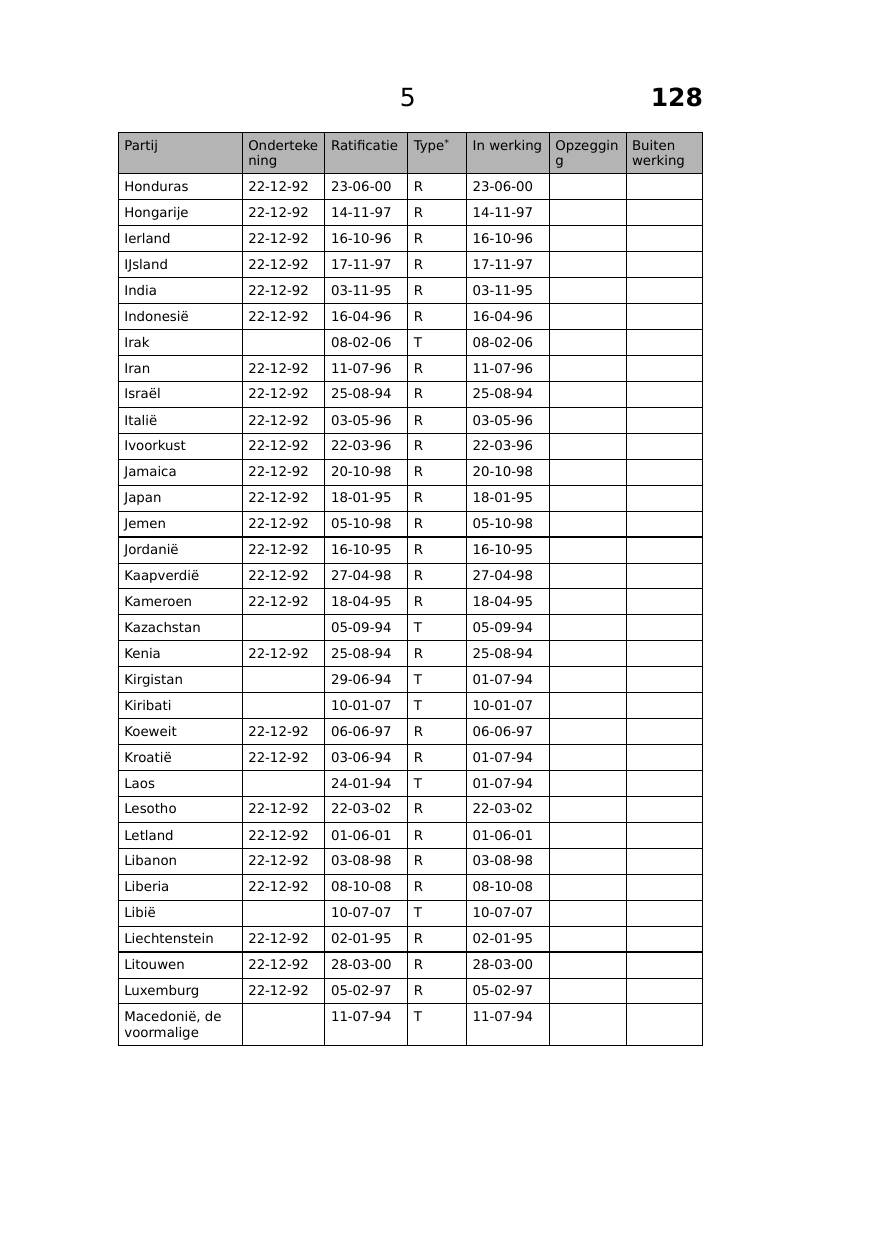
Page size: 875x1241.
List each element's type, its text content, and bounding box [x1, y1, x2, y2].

table_cell 20-10-98 [325, 460, 407, 484]
table_cell Kroatië [119, 745, 242, 770]
table_cell India [119, 278, 242, 303]
table_cell 01-06-01 [325, 823, 407, 848]
table_cell [627, 979, 702, 1003]
table_cell [550, 174, 626, 199]
table_cell 22-03-02 [467, 797, 549, 822]
table_cell 10-01-07 [325, 693, 407, 718]
table_cell [627, 1004, 702, 1045]
table_cell 16-04-96 [467, 304, 549, 329]
table_cell [627, 304, 702, 329]
table_cell 05-09-94 [467, 615, 549, 640]
table_cell 22-12-92 [243, 641, 324, 666]
table_cell 11-07-96 [467, 356, 549, 381]
table_cell 16-10-96 [325, 226, 407, 251]
table_cell Indonesië [119, 304, 242, 329]
table_cell 22-12-92 [243, 174, 324, 199]
table_cell 03-11-95 [325, 278, 407, 303]
table_cell 17-11-97 [467, 252, 549, 277]
table_cell R [408, 252, 466, 277]
table_cell [243, 330, 324, 355]
table_cell R [408, 408, 466, 433]
table_cell [627, 693, 702, 718]
table_cell R [408, 719, 466, 744]
table_cell 22-12-92 [243, 979, 324, 1003]
table_cell 10-01-07 [467, 693, 549, 718]
table_cell [550, 875, 626, 899]
table_cell 20-10-98 [467, 460, 549, 484]
table_cell [550, 226, 626, 251]
table_cell Liechtenstein [119, 927, 242, 951]
table_cell 08-02-06 [467, 330, 549, 355]
table_cell [627, 849, 702, 874]
table_cell [627, 252, 702, 277]
table_header Ratificatie [325, 133, 407, 173]
table_cell Kiribati [119, 693, 242, 718]
table_cell Honduras [119, 174, 242, 199]
table_cell 28-03-00 [325, 953, 407, 977]
table_cell 22-12-92 [243, 408, 324, 433]
table_cell 01-06-01 [467, 823, 549, 848]
table_cell 08-10-08 [325, 875, 407, 899]
table_cell [627, 200, 702, 225]
table_cell 11-07-94 [467, 1004, 549, 1045]
table_cell R [408, 460, 466, 484]
table_cell 18-01-95 [467, 486, 549, 511]
table_cell R [408, 486, 466, 511]
table_cell [550, 538, 626, 562]
table_cell 03-06-94 [325, 745, 407, 770]
table_cell 02-01-95 [467, 927, 549, 951]
table_cell R [408, 589, 466, 614]
table_cell [627, 356, 702, 381]
table_cell [243, 615, 324, 640]
table_cell 22-12-92 [243, 226, 324, 251]
table_cell 22-12-92 [243, 252, 324, 277]
table_cell [550, 901, 626, 926]
table_cell R [408, 174, 466, 199]
table_cell R [408, 641, 466, 666]
table_cell 22-03-96 [467, 434, 549, 459]
table_cell Israël [119, 382, 242, 407]
table_cell [243, 1004, 324, 1045]
table_cell Koeweit [119, 719, 242, 744]
table_cell [550, 460, 626, 484]
table_cell Kirgistan [119, 667, 242, 692]
table_cell R [408, 538, 466, 562]
table_cell [550, 667, 626, 692]
table_cell T [408, 615, 466, 640]
table_cell [550, 200, 626, 225]
table_cell [243, 667, 324, 692]
table_cell [550, 330, 626, 355]
table_cell [627, 797, 702, 822]
table_cell [550, 1004, 626, 1045]
table_cell [627, 538, 702, 562]
table_cell 22-12-92 [243, 849, 324, 874]
table_cell 22-12-92 [243, 797, 324, 822]
table_cell R [408, 745, 466, 770]
table_cell Letland [119, 823, 242, 848]
table_header Partij [119, 133, 242, 173]
table_cell R [408, 953, 466, 977]
table_cell Kaapverdië [119, 564, 242, 588]
table_cell [243, 693, 324, 718]
table_cell Laos [119, 771, 242, 796]
table_cell Kazachstan [119, 615, 242, 640]
table_cell 22-12-92 [243, 278, 324, 303]
table_cell Litouwen [119, 953, 242, 977]
table_cell [550, 564, 626, 588]
table_cell Kenia [119, 641, 242, 666]
table_cell 03-08-98 [325, 849, 407, 874]
table_cell [243, 771, 324, 796]
table_cell 22-12-92 [243, 460, 324, 484]
table_cell Japan [119, 486, 242, 511]
table_cell 27-04-98 [467, 564, 549, 588]
table_cell 22-12-92 [243, 304, 324, 329]
table_cell 27-04-98 [325, 564, 407, 588]
table_cell 01-07-94 [467, 745, 549, 770]
table_cell 22-03-96 [325, 434, 407, 459]
table_cell [627, 226, 702, 251]
table_cell 25-08-94 [467, 382, 549, 407]
table_cell R [408, 356, 466, 381]
table_cell [550, 278, 626, 303]
table_cell [627, 408, 702, 433]
table_cell Jamaica [119, 460, 242, 484]
table_cell 25-08-94 [325, 382, 407, 407]
table_cell Iran [119, 356, 242, 381]
table_cell R [408, 875, 466, 899]
table_cell T [408, 1004, 466, 1045]
table_cell 02-01-95 [325, 927, 407, 951]
table_cell [550, 434, 626, 459]
table_cell Macedonië, de voormalige [119, 1004, 242, 1045]
table_cell 29-06-94 [325, 667, 407, 692]
table_cell [627, 901, 702, 926]
table_cell [550, 356, 626, 381]
table_cell 11-07-96 [325, 356, 407, 381]
table_cell 28-03-00 [467, 953, 549, 977]
table_cell T [408, 901, 466, 926]
table_cell [627, 745, 702, 770]
table_cell R [408, 226, 466, 251]
table_cell 01-07-94 [467, 667, 549, 692]
table_cell [627, 771, 702, 796]
table_cell R [408, 434, 466, 459]
table_cell 08-02-06 [325, 330, 407, 355]
table_cell [550, 641, 626, 666]
table_cell [627, 641, 702, 666]
table_cell 08-10-08 [467, 875, 549, 899]
table_cell 22-12-92 [243, 875, 324, 899]
table_cell R [408, 849, 466, 874]
table_cell 05-10-98 [467, 512, 549, 536]
table_cell 01-07-94 [467, 771, 549, 796]
table_cell 14-11-97 [325, 200, 407, 225]
table_cell R [408, 382, 466, 407]
table_cell 22-12-92 [243, 589, 324, 614]
table_cell [550, 745, 626, 770]
table_cell Liberia [119, 875, 242, 899]
table_cell T [408, 667, 466, 692]
table_cell [627, 953, 702, 977]
table_cell [550, 927, 626, 951]
table_cell 23-06-00 [325, 174, 407, 199]
table_cell 05-09-94 [325, 615, 407, 640]
table_cell 10-07-07 [467, 901, 549, 926]
table_cell R [408, 200, 466, 225]
table_cell [550, 823, 626, 848]
table_cell [627, 719, 702, 744]
table_cell 03-05-96 [325, 408, 407, 433]
table_cell R [408, 564, 466, 588]
table_header In werking [467, 133, 549, 173]
table_cell [550, 589, 626, 614]
table_cell [627, 278, 702, 303]
table_cell 22-12-92 [243, 512, 324, 536]
table_cell [627, 823, 702, 848]
table_cell 22-12-92 [243, 823, 324, 848]
table_cell 10-07-07 [325, 901, 407, 926]
table_cell Hongarije [119, 200, 242, 225]
table_cell 16-04-96 [325, 304, 407, 329]
table_cell 22-12-92 [243, 486, 324, 511]
table_cell Kameroen [119, 589, 242, 614]
table_cell Luxemburg [119, 979, 242, 1003]
table_cell 22-12-92 [243, 564, 324, 588]
table_cell 22-12-92 [243, 927, 324, 951]
table_cell T [408, 771, 466, 796]
table_cell [627, 564, 702, 588]
table_cell T [408, 693, 466, 718]
table_cell R [408, 823, 466, 848]
table_cell [550, 408, 626, 433]
table_cell [550, 849, 626, 874]
table_cell 03-11-95 [467, 278, 549, 303]
table_cell R [408, 927, 466, 951]
table_cell [243, 901, 324, 926]
table_cell [627, 589, 702, 614]
table_cell 25-08-94 [467, 641, 549, 666]
table_cell 17-11-97 [325, 252, 407, 277]
table_cell 22-12-92 [243, 382, 324, 407]
table_cell [627, 434, 702, 459]
table_cell 05-10-98 [325, 512, 407, 536]
table_cell R [408, 278, 466, 303]
table_cell 18-01-95 [325, 486, 407, 511]
table_cell 22-12-92 [243, 434, 324, 459]
table_cell 24-01-94 [325, 771, 407, 796]
table_cell [550, 953, 626, 977]
table_cell T [408, 330, 466, 355]
table_cell 22-12-92 [243, 953, 324, 977]
table_cell Irak [119, 330, 242, 355]
table_cell [627, 927, 702, 951]
table_cell 18-04-95 [325, 589, 407, 614]
table_header Ondertekening [243, 133, 324, 173]
table_cell [627, 512, 702, 536]
table_cell Lesotho [119, 797, 242, 822]
table_cell 03-05-96 [467, 408, 549, 433]
table_cell 25-08-94 [325, 641, 407, 666]
table_cell 18-04-95 [467, 589, 549, 614]
table_cell [550, 512, 626, 536]
table_cell 22-12-92 [243, 538, 324, 562]
table_cell R [408, 797, 466, 822]
table_cell [627, 667, 702, 692]
table_cell [627, 174, 702, 199]
table_cell [627, 486, 702, 511]
table_cell 11-07-94 [325, 1004, 407, 1045]
table_cell R [408, 979, 466, 1003]
table_cell 05-02-97 [467, 979, 549, 1003]
table_cell 06-06-97 [325, 719, 407, 744]
table_cell [550, 771, 626, 796]
table_cell Jemen [119, 512, 242, 536]
table_cell [550, 719, 626, 744]
table_cell [627, 460, 702, 484]
table_cell Italië [119, 408, 242, 433]
table_cell Jordanië [119, 538, 242, 562]
table_cell [627, 382, 702, 407]
table_cell 22-12-92 [243, 719, 324, 744]
table_cell [550, 382, 626, 407]
table_cell Libië [119, 901, 242, 926]
table_cell 03-08-98 [467, 849, 549, 874]
table_header Buiten werking [627, 133, 702, 173]
table_cell Ivoorkust [119, 434, 242, 459]
table_cell R [408, 304, 466, 329]
table_cell [550, 304, 626, 329]
table_cell R [408, 512, 466, 536]
table_cell 22-03-02 [325, 797, 407, 822]
table_cell [550, 797, 626, 822]
table_cell IJsland [119, 252, 242, 277]
table_cell 05-02-97 [325, 979, 407, 1003]
table_cell [627, 615, 702, 640]
table_cell [550, 615, 626, 640]
table_cell [550, 979, 626, 1003]
table_cell [627, 875, 702, 899]
table_cell 16-10-96 [467, 226, 549, 251]
table_header Type* [408, 133, 466, 173]
table_cell [627, 330, 702, 355]
table_cell 16-10-95 [325, 538, 407, 562]
table_cell [550, 693, 626, 718]
table_cell Ierland [119, 226, 242, 251]
table_header Opzegging [550, 133, 626, 173]
table_cell Libanon [119, 849, 242, 874]
table_cell 22-12-92 [243, 200, 324, 225]
table_cell 22-12-92 [243, 356, 324, 381]
table_cell [550, 252, 626, 277]
table_cell 14-11-97 [467, 200, 549, 225]
table_cell 23-06-00 [467, 174, 549, 199]
table_cell 16-10-95 [467, 538, 549, 562]
table_cell [550, 486, 626, 511]
table_cell 06-06-97 [467, 719, 549, 744]
table_cell 22-12-92 [243, 745, 324, 770]
